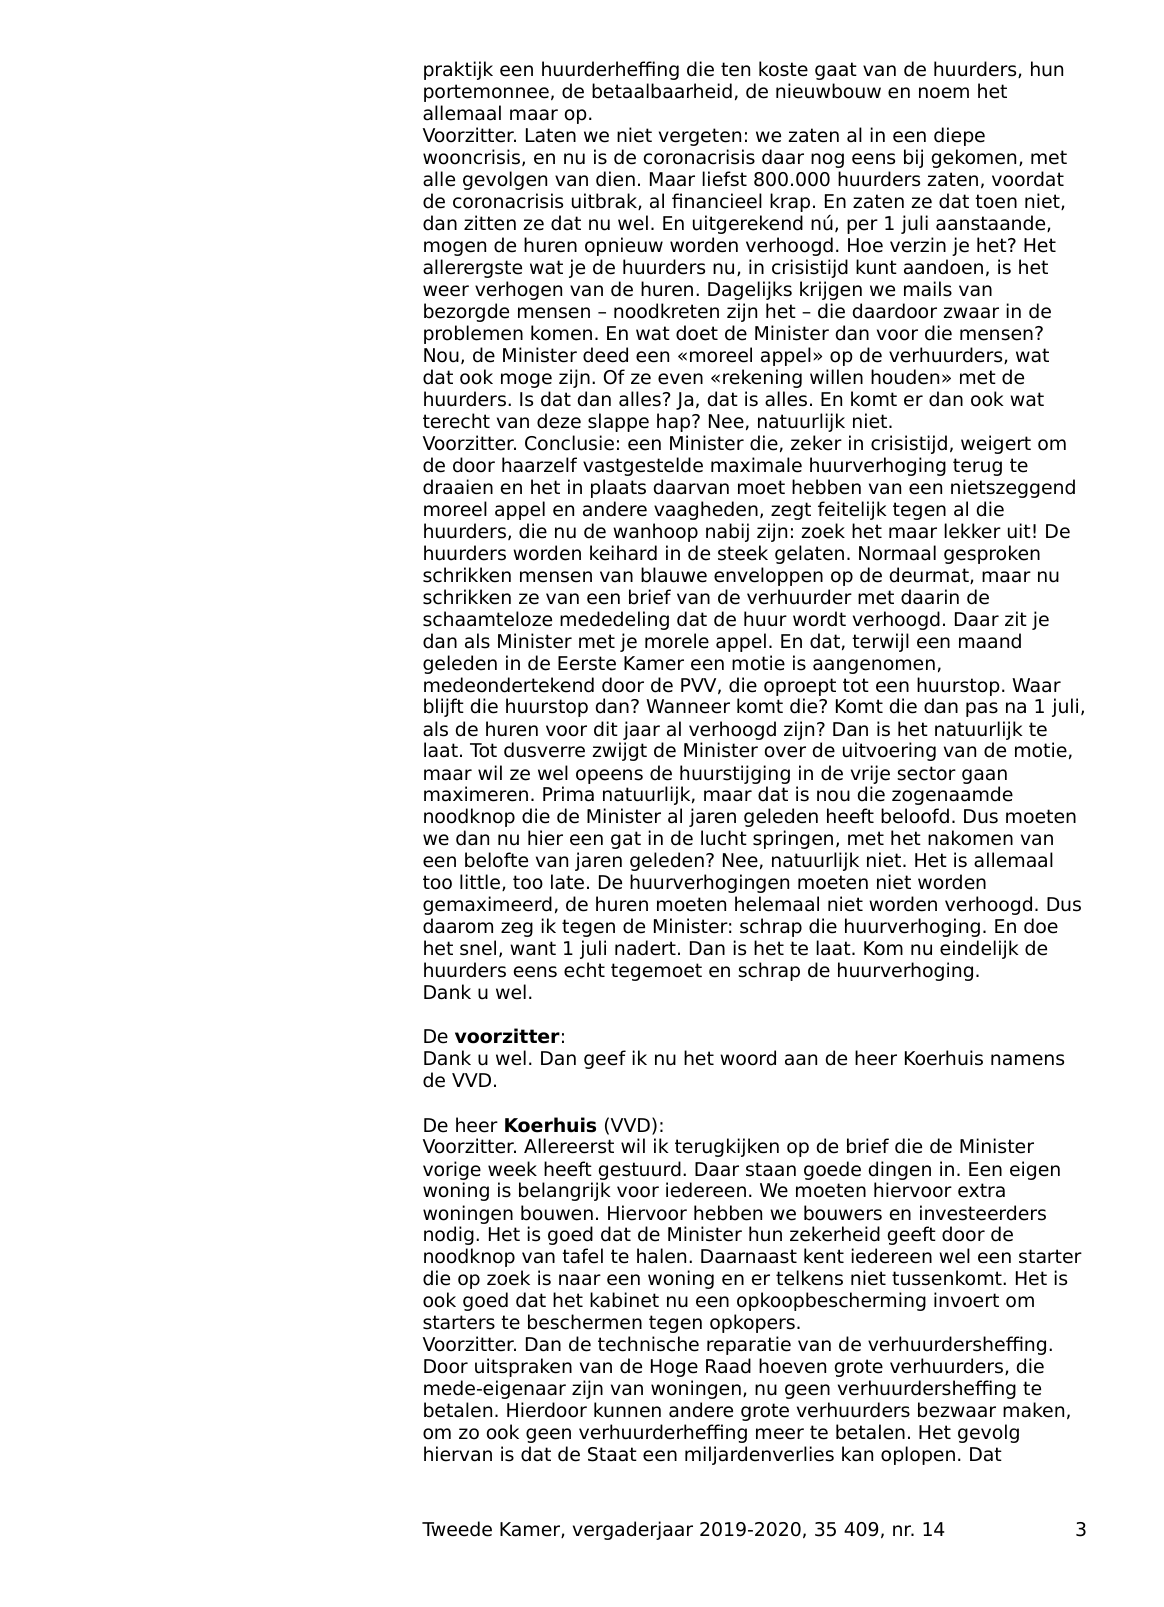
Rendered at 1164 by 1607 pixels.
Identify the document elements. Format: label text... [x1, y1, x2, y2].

text Dank u wel. [422, 982, 1087, 1004]
text De heer Koerhuis (VVD): [422, 1114, 1087, 1136]
text Voorzitter. Conclusie: een Minister die, zeker in crisistijd, weigert om de door haarzelf vastgestelde maximale huurverhoging terug te draaien en het in plaats daarvan moet hebben van een nietszeggend moreel appel en andere vaagheden, zegt feitelijk tegen al die huurders, die nu de wanhoop nabij zijn: zoek het maar lekker uit! De huurders worden keihard in de steek gelaten. Normaal gesproken schrikken mensen van blauwe enveloppen op de deurmat, maar nu schrikken ze van een brief van de verhuurder met daarin de schaamteloze mededeling dat de huur wordt verhoogd. Daar zit je dan als Minister met je morele appel. En dat, terwijl een maand geleden in de Eerste Kamer een motie is aangenomen, medeondertekend door de PVV, die oproept tot een huurstop. Waar blijft die huurstop dan? Wanneer komt die? Komt die dan pas na 1 juli, als de huren voor dit jaar al verhoogd zijn? Dan is het natuurlijk te laat. Tot dusverre zwijgt de Minister over de uitvoering van de motie, maar wil ze wel opeens de huurstijging in de vrije sector gaan maximeren. Prima natuurlijk, maar dat is nou die zogenaamde noodknop die de Minister al jaren geleden heeft beloofd. Dus moeten we dan nu hier een gat in de lucht springen, met het nakomen van een belofte van jaren geleden? Nee, natuurlijk niet. Het is allemaal too little, too late. De huurverhogingen moeten niet worden gemaximeerd, de huren moeten helemaal niet worden verhoogd. Dus daarom zeg ik tegen de Minister: schrap die huurverhoging. En doe het snel, want 1 juli nadert. Dan is het te laat. Kom nu eindelijk de huurders eens echt tegemoet en schrap de huurverhoging. [422, 433, 1087, 982]
text Voorzitter. Laten we niet vergeten: we zaten al in een diepe wooncrisis, en nu is de coronacrisis daar nog eens bij gekomen, met alle gevolgen van dien. Maar liefst 800.000 huurders zaten, voordat de coronacrisis uitbrak, al financieel krap. En zaten ze dat toen niet, dan zitten ze dat nu wel. En uitgerekend nú, per 1 juli aanstaande, mogen de huren opnieuw worden verhoogd. Hoe verzin je het? Het allerergste wat je de huurders nu, in crisistijd kunt aandoen, is het weer verhogen van de huren. Dagelijks krijgen we mails van bezorgde mensen – noodkreten zijn het – die daardoor zwaar in de problemen komen. En wat doet de Minister dan voor die mensen? Nou, de Minister deed een «moreel appel» op de verhuurders, wat dat ook moge zijn. Of ze even «rekening willen houden» met de huurders. Is dat dan alles? Ja, dat is alles. En komt er dan ook wat terecht van deze slappe hap? Nee, natuurlijk niet. [422, 125, 1087, 433]
text Dank u wel. Dan geef ik nu het woord aan de heer Koerhuis namens de VVD. [422, 1048, 1087, 1092]
text praktijk een huurderheffing die ten koste gaat van de huurders, hun portemonnee, de betaalbaarheid, de nieuwbouw en noem het allemaal maar op. [422, 59, 1087, 125]
text Voorzitter. Allereerst wil ik terugkijken op de brief die de Minister vorige week heeft gestuurd. Daar staan goede dingen in. Een eigen woning is belangrijk voor iedereen. We moeten hiervoor extra woningen bouwen. Hiervoor hebben we bouwers en investeerders nodig. Het is goed dat de Minister hun zekerheid geeft door de noodknop van tafel te halen. Daarnaast kent iedereen wel een starter die op zoek is naar een woning en er telkens niet tussenkomt. Het is ook goed dat het kabinet nu een opkoopbescherming invoert om starters te beschermen tegen opkopers. [422, 1136, 1087, 1334]
text Voorzitter. Dan de technische reparatie van de verhuurdersheffing. Door uitspraken van de Hoge Raad hoeven grote verhuurders, die mede-eigenaar zijn van woningen, nu geen verhuurdersheffing te betalen. Hierdoor kunnen andere grote verhuurders bezwaar maken, om zo ook geen verhuurderheffing meer te betalen. Het gevolg hiervan is dat de Staat een miljardenverlies kan oplopen. Dat [422, 1334, 1087, 1466]
text De voorzitter: [422, 1026, 1087, 1048]
